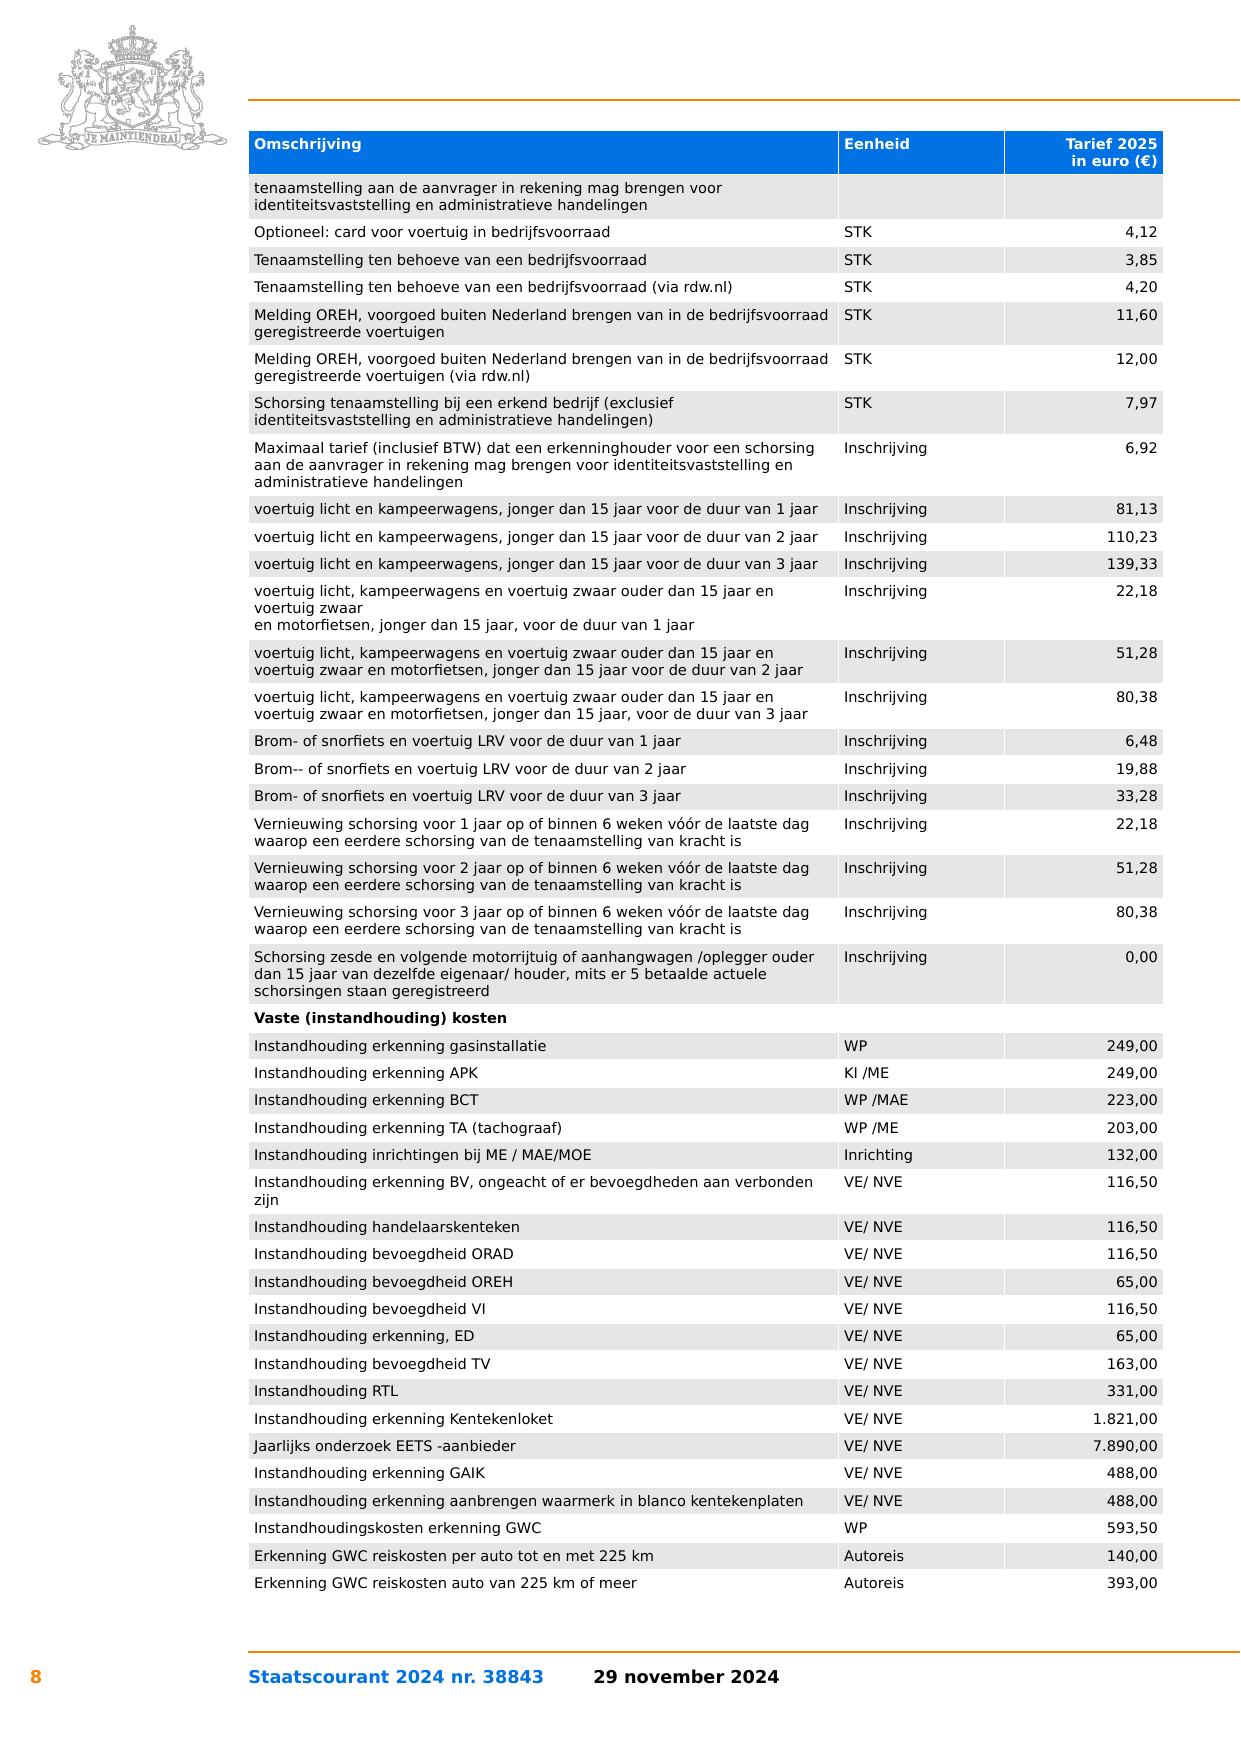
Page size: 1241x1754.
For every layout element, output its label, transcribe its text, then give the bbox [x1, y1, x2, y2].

table_cell Vernieuwing schorsing voor 3 jaar op of binnen 6 weken vóór de laatste dag waarop een eerdere schorsing van de tenaamstelling van kracht is [249, 900, 838, 943]
table_cell VE/ NVE [839, 1214, 1004, 1240]
table_cell Inschrijving [839, 496, 1004, 523]
table_cell 116,50 [1005, 1170, 1163, 1213]
table_cell Brom-- of snorfiets en voertuig LRV voor de duur van 2 jaar [249, 756, 838, 782]
table_cell 223,00 [1005, 1088, 1163, 1114]
table_cell Maximaal tarief (inclusief BTW) dat een erkenninghouder voor een schorsing aan de aanvrager in rekening mag brengen voor identiteitsvaststelling en administratieve handelingen [249, 435, 838, 495]
table_cell VE/ NVE [839, 1324, 1004, 1350]
table_cell 116,50 [1005, 1296, 1163, 1323]
table_cell voertuig licht en kampeerwagens, jonger dan 15 jaar voor de duur van 3 jaar [249, 551, 838, 577]
table_cell 132,00 [1005, 1142, 1163, 1169]
table_cell 80,38 [1005, 684, 1163, 728]
table_cell voertuig licht, kampeerwagens en voertuig zwaar ouder dan 15 jaar en voertuig zwaar en motorfietsen, jonger dan 15 jaar, voor de duur van 1 jaar [249, 579, 838, 639]
table_cell 488,00 [1005, 1488, 1163, 1514]
table_cell 116,50 [1005, 1214, 1163, 1240]
table_cell Instandhouding handelaarskenteken [249, 1214, 838, 1240]
table_cell Melding OREH, voorgoed buiten Nederland brengen van in de bedrijfsvoorraad geregistreerde voertuigen [249, 302, 838, 345]
table_cell Instandhouding erkenning TA (tachograaf) [249, 1115, 838, 1141]
table_cell VE/ NVE [839, 1379, 1004, 1405]
table_cell Tenaamstelling ten behoeve van een bedrijfsvoorraad (via rdw.nl) [249, 275, 838, 301]
table_cell 4,12 [1005, 220, 1163, 246]
table_cell Instandhouding erkenning gasinstallatie [249, 1033, 838, 1059]
table_cell Instandhouding erkenning Kentekenloket [249, 1406, 838, 1432]
table_cell 11,60 [1005, 302, 1163, 345]
table_cell Inschrijving [839, 729, 1004, 755]
table_cell Inschrijving [839, 944, 1004, 1004]
table_cell 81,13 [1005, 496, 1163, 523]
table_cell Instandhouding RTL [249, 1379, 838, 1405]
table_cell 203,00 [1005, 1115, 1163, 1141]
table_cell tenaamstelling aan de aanvrager in rekening mag brengen voor identiteitsvaststelling en administratieve handelingen [249, 175, 838, 219]
table_cell STK [839, 247, 1004, 273]
table_cell [1005, 1005, 1163, 1032]
table_cell VE/ NVE [839, 1406, 1004, 1432]
table_cell Instandhouding erkenning aanbrengen waarmerk in blanco kentekenplaten [249, 1488, 838, 1514]
table_cell 7.890,00 [1005, 1433, 1163, 1459]
table_cell VE/ NVE [839, 1241, 1004, 1268]
table_cell 33,28 [1005, 784, 1163, 810]
table_cell 6,48 [1005, 729, 1163, 755]
picture [38, 25, 227, 150]
table_cell 488,00 [1005, 1461, 1163, 1487]
table_cell Autoreis [839, 1543, 1004, 1569]
table_cell [1005, 175, 1163, 219]
table_cell WP /MAE [839, 1088, 1004, 1114]
table_cell [839, 175, 1004, 219]
table_cell Vernieuwing schorsing voor 1 jaar op of binnen 6 weken vóór de laatste dag waarop een eerdere schorsing van de tenaamstelling van kracht is [249, 811, 838, 854]
table_header Tarief 2025 in euro (€) [1005, 131, 1163, 174]
table_cell Instandhouding erkenning BV, ongeacht of er bevoegdheden aan verbonden zijn [249, 1170, 838, 1213]
table_cell 1.821,00 [1005, 1406, 1163, 1432]
table_cell STK [839, 346, 1004, 389]
table_cell Inschrijving [839, 551, 1004, 577]
table_cell 0,00 [1005, 944, 1163, 1004]
table_cell Instandhouding erkenning BCT [249, 1088, 838, 1114]
table_cell 116,50 [1005, 1241, 1163, 1268]
table_cell voertuig licht, kampeerwagens en voertuig zwaar ouder dan 15 jaar en voertuig zwaar en motorfietsen, jonger dan 15 jaar voor de duur van 2 jaar [249, 640, 838, 683]
table_cell Erkenning GWC reiskosten auto van 225 km of meer [249, 1570, 838, 1597]
table_cell STK [839, 275, 1004, 301]
table_cell Optioneel: card voor voertuig in bedrijfsvoorraad [249, 220, 838, 246]
table_cell WP /ME [839, 1115, 1004, 1141]
table_cell Inschrijving [839, 524, 1004, 550]
table_cell Inschrijving [839, 784, 1004, 810]
table_cell 12,00 [1005, 346, 1163, 389]
table_cell 331,00 [1005, 1379, 1163, 1405]
table_cell Inschrijving [839, 640, 1004, 683]
table_cell VE/ NVE [839, 1433, 1004, 1459]
table_cell Instandhouding erkenning APK [249, 1060, 838, 1086]
table_cell Vernieuwing schorsing voor 2 jaar op of binnen 6 weken vóór de laatste dag waarop een eerdere schorsing van de tenaamstelling van kracht is [249, 855, 838, 898]
table_cell Inschrijving [839, 855, 1004, 898]
table_cell voertuig licht en kampeerwagens, jonger dan 15 jaar voor de duur van 1 jaar [249, 496, 838, 523]
table_cell Instandhouding bevoegdheid VI [249, 1296, 838, 1323]
table_cell Brom- of snorfiets en voertuig LRV voor de duur van 3 jaar [249, 784, 838, 810]
table_cell KI /ME [839, 1060, 1004, 1086]
table_cell 140,00 [1005, 1543, 1163, 1569]
table_cell Instandhouding bevoegdheid TV [249, 1351, 838, 1377]
table_cell 593,50 [1005, 1515, 1163, 1542]
table_cell Autoreis [839, 1570, 1004, 1597]
table_cell STK [839, 220, 1004, 246]
table_cell Inrichting [839, 1142, 1004, 1169]
table_cell Melding OREH, voorgoed buiten Nederland brengen van in de bedrijfsvoorraad geregistreerde voertuigen (via rdw.nl) [249, 346, 838, 389]
table_cell 65,00 [1005, 1269, 1163, 1295]
table_cell VE/ NVE [839, 1269, 1004, 1295]
table_cell Inschrijving [839, 684, 1004, 728]
table_cell STK [839, 302, 1004, 345]
table_cell 249,00 [1005, 1060, 1163, 1086]
table_cell Brom- of snorfiets en voertuig LRV voor de duur van 1 jaar [249, 729, 838, 755]
table_cell 51,28 [1005, 640, 1163, 683]
table_cell Inschrijving [839, 435, 1004, 495]
table_cell Inschrijving [839, 900, 1004, 943]
table_cell 51,28 [1005, 855, 1163, 898]
table_cell Instandhouding bevoegdheid ORAD [249, 1241, 838, 1268]
table_cell Erkenning GWC reiskosten per auto tot en met 225 km [249, 1543, 838, 1569]
table_cell 6,92 [1005, 435, 1163, 495]
table_cell Jaarlijks onderzoek EETS -aanbieder [249, 1433, 838, 1459]
table_cell Inschrijving [839, 756, 1004, 782]
table_cell VE/ NVE [839, 1170, 1004, 1213]
table_cell Inschrijving [839, 579, 1004, 639]
table_cell WP [839, 1515, 1004, 1542]
table_cell voertuig licht en kampeerwagens, jonger dan 15 jaar voor de duur van 2 jaar [249, 524, 838, 550]
table_cell 80,38 [1005, 900, 1163, 943]
table_cell VE/ NVE [839, 1296, 1004, 1323]
table_cell Instandhoudingskosten erkenning GWC [249, 1515, 838, 1542]
table_cell 19,88 [1005, 756, 1163, 782]
table_cell VE/ NVE [839, 1488, 1004, 1514]
table_cell 4,20 [1005, 275, 1163, 301]
table_cell 249,00 [1005, 1033, 1163, 1059]
table_cell Tenaamstelling ten behoeve van een bedrijfsvoorraad [249, 247, 838, 273]
table_cell Vaste (instandhouding) kosten [249, 1005, 838, 1032]
table_header Eenheid [839, 131, 1004, 174]
table_cell 3,85 [1005, 247, 1163, 273]
table_cell 7,97 [1005, 391, 1163, 434]
table_cell [839, 1005, 1004, 1032]
table_cell WP [839, 1033, 1004, 1059]
table_cell 22,18 [1005, 579, 1163, 639]
table_cell Instandhouding inrichtingen bij ME / MAE/MOE [249, 1142, 838, 1169]
table_cell Schorsing zesde en volgende motorrijtuig of aanhangwagen /oplegger ouder dan 15 jaar van dezelfde eigenaar/ houder, mits er 5 betaalde actuele schorsingen staan geregistreerd [249, 944, 838, 1004]
table_cell voertuig licht, kampeerwagens en voertuig zwaar ouder dan 15 jaar en voertuig zwaar en motorfietsen, jonger dan 15 jaar, voor de duur van 3 jaar [249, 684, 838, 728]
table_cell VE/ NVE [839, 1351, 1004, 1377]
table_cell 393,00 [1005, 1570, 1163, 1597]
table_cell Schorsing tenaamstelling bij een erkend bedrijf (exclusief identiteitsvaststelling en administratieve handelingen) [249, 391, 838, 434]
table_cell Instandhouding erkenning, ED [249, 1324, 838, 1350]
table_cell STK [839, 391, 1004, 434]
table_cell Inschrijving [839, 811, 1004, 854]
table_cell 110,23 [1005, 524, 1163, 550]
table_cell 22,18 [1005, 811, 1163, 854]
table_cell 65,00 [1005, 1324, 1163, 1350]
table_cell Instandhouding erkenning GAIK [249, 1461, 838, 1487]
table_cell 163,00 [1005, 1351, 1163, 1377]
table_header Omschrijving [249, 131, 838, 174]
table_cell Instandhouding bevoegdheid OREH [249, 1269, 838, 1295]
table_cell 139,33 [1005, 551, 1163, 577]
table_cell VE/ NVE [839, 1461, 1004, 1487]
